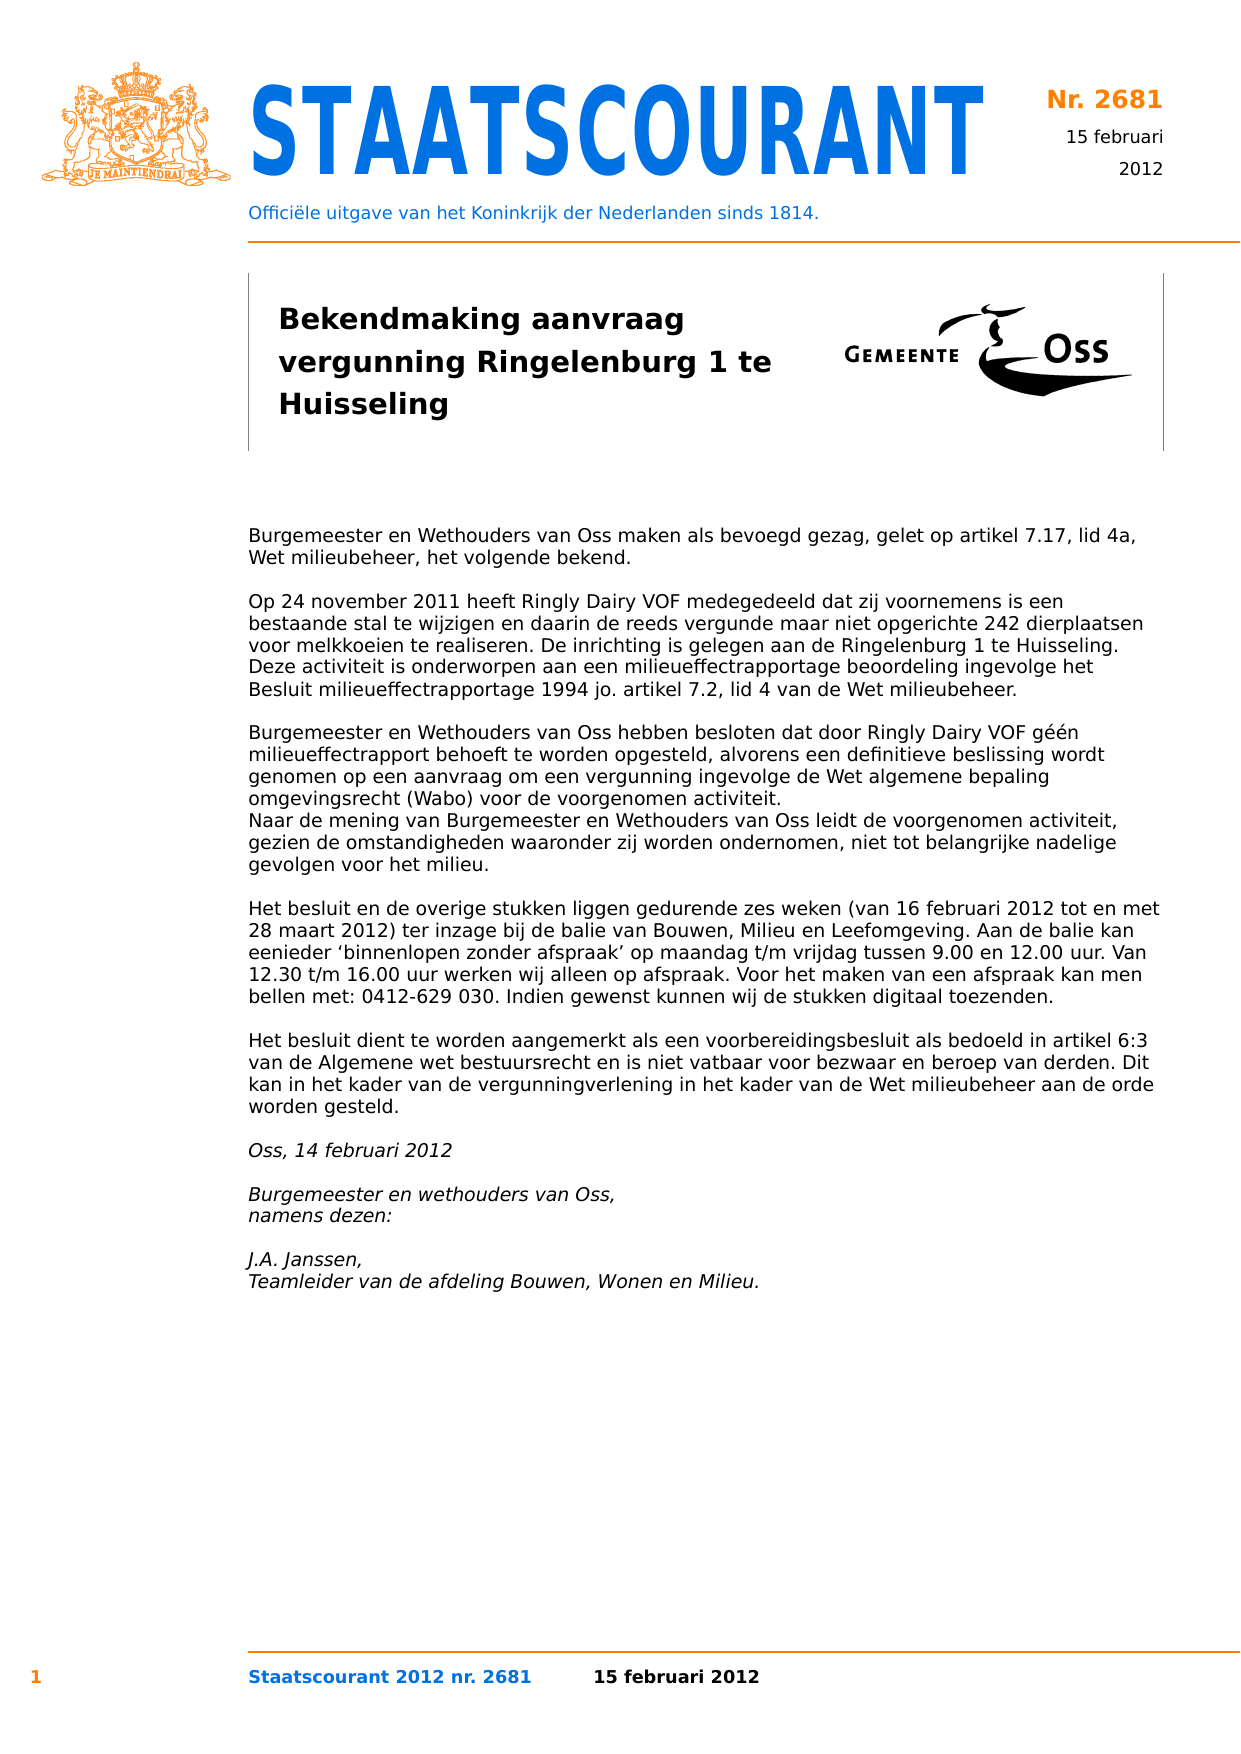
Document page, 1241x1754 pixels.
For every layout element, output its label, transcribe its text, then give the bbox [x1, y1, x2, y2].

text Oss, 14 februari 2012 [248, 1139, 1163, 1162]
text Op 24 november 2011 heeft Ringly Dairy VOF medegedeeld dat zij voornemens is een bestaande stal te wijzigen en daarin de reeds vergunde maar niet opgerichte 242 dierplaatsen voor melkkoeien te realiseren. De inrichting is gelegen aan de Ringelenburg 1 te Huisseling. Deze activiteit is onderworpen aan een milieueffectrapportage beoordeling ingevolge het Besluit milieueffectrapportage 1994 jo. artikel 7.2, lid 4 van de Wet milieubeheer. [248, 591, 1163, 700]
picture [844, 302, 1134, 397]
text Burgemeester en wethouders van Oss, namens dezen: J.A. Janssen, Teamleider van de afdeling Bouwen, Wonen en Milieu. [248, 1183, 1163, 1293]
table_cell Officiële uitgave van het Koninkrijk der Nederlanden sinds 1814. [248, 203, 1240, 241]
subtitle Bekendmaking aanvraag vergunning Ringelenburg 1 te Huisseling [249, 273, 1163, 451]
table_cell 15 februari [998, 121, 1240, 153]
table_cell 2012 [998, 153, 1240, 203]
text Burgemeester en Wethouders van Oss maken als bevoegd gezag, gelet op artikel 7.17, lid 4a, Wet milieubeheer, het volgende bekend. [248, 525, 1163, 569]
text Burgemeester en Wethouders van Oss hebben besloten dat door Ringly Dairy VOF géén milieueffectrapport behoeft te worden opgesteld, alvorens een definitieve beslissing wordt genomen op een aanvraag om een vergunning ingevolge de Wet algemene bepaling omgevingsrecht (Wabo) voor de voorgenomen activiteit. [248, 722, 1163, 810]
table_header STAATSCOURANT [248, 62, 998, 203]
table_header [25, 62, 248, 241]
text Het besluit en de overige stukken liggen gedurende zes weken (van 16 februari 2012 tot en met 28 maart 2012) ter inzage bij de balie van Bouwen, Milieu en Leefomgeving. Aan de balie kan eenieder ‘binnenlopen zonder afspraak’ op maandag t/m vrijdag tussen 9.00 en 12.00 uur. Van 12.30 t/m 16.00 uur werken wij alleen op afspraak. Voor het maken van een afspraak kan men bellen met: 0412-629 030. Indien gewenst kunnen wij de stukken digitaal toezenden. [248, 898, 1163, 1008]
text Het besluit dient te worden aangemerkt als een voorbereidingsbesluit als bedoeld in artikel 6:3 van de Algemene wet bestuursrecht en is niet vatbaar voor bezwaar en beroep van derden. Dit kan in het kader van de vergunningverlening in het kader van de Wet milieubeheer aan de orde worden gesteld. [248, 1030, 1163, 1118]
table_header Nr. 2681 [998, 62, 1240, 121]
text Naar de mening van Burgemeester en Wethouders van Oss leidt de voorgenomen activiteit, gezien de omstandigheden waaronder zij worden ondernomen, niet tot belangrijke nadelige gevolgen voor het milieu. [248, 810, 1163, 876]
picture [41, 62, 231, 186]
